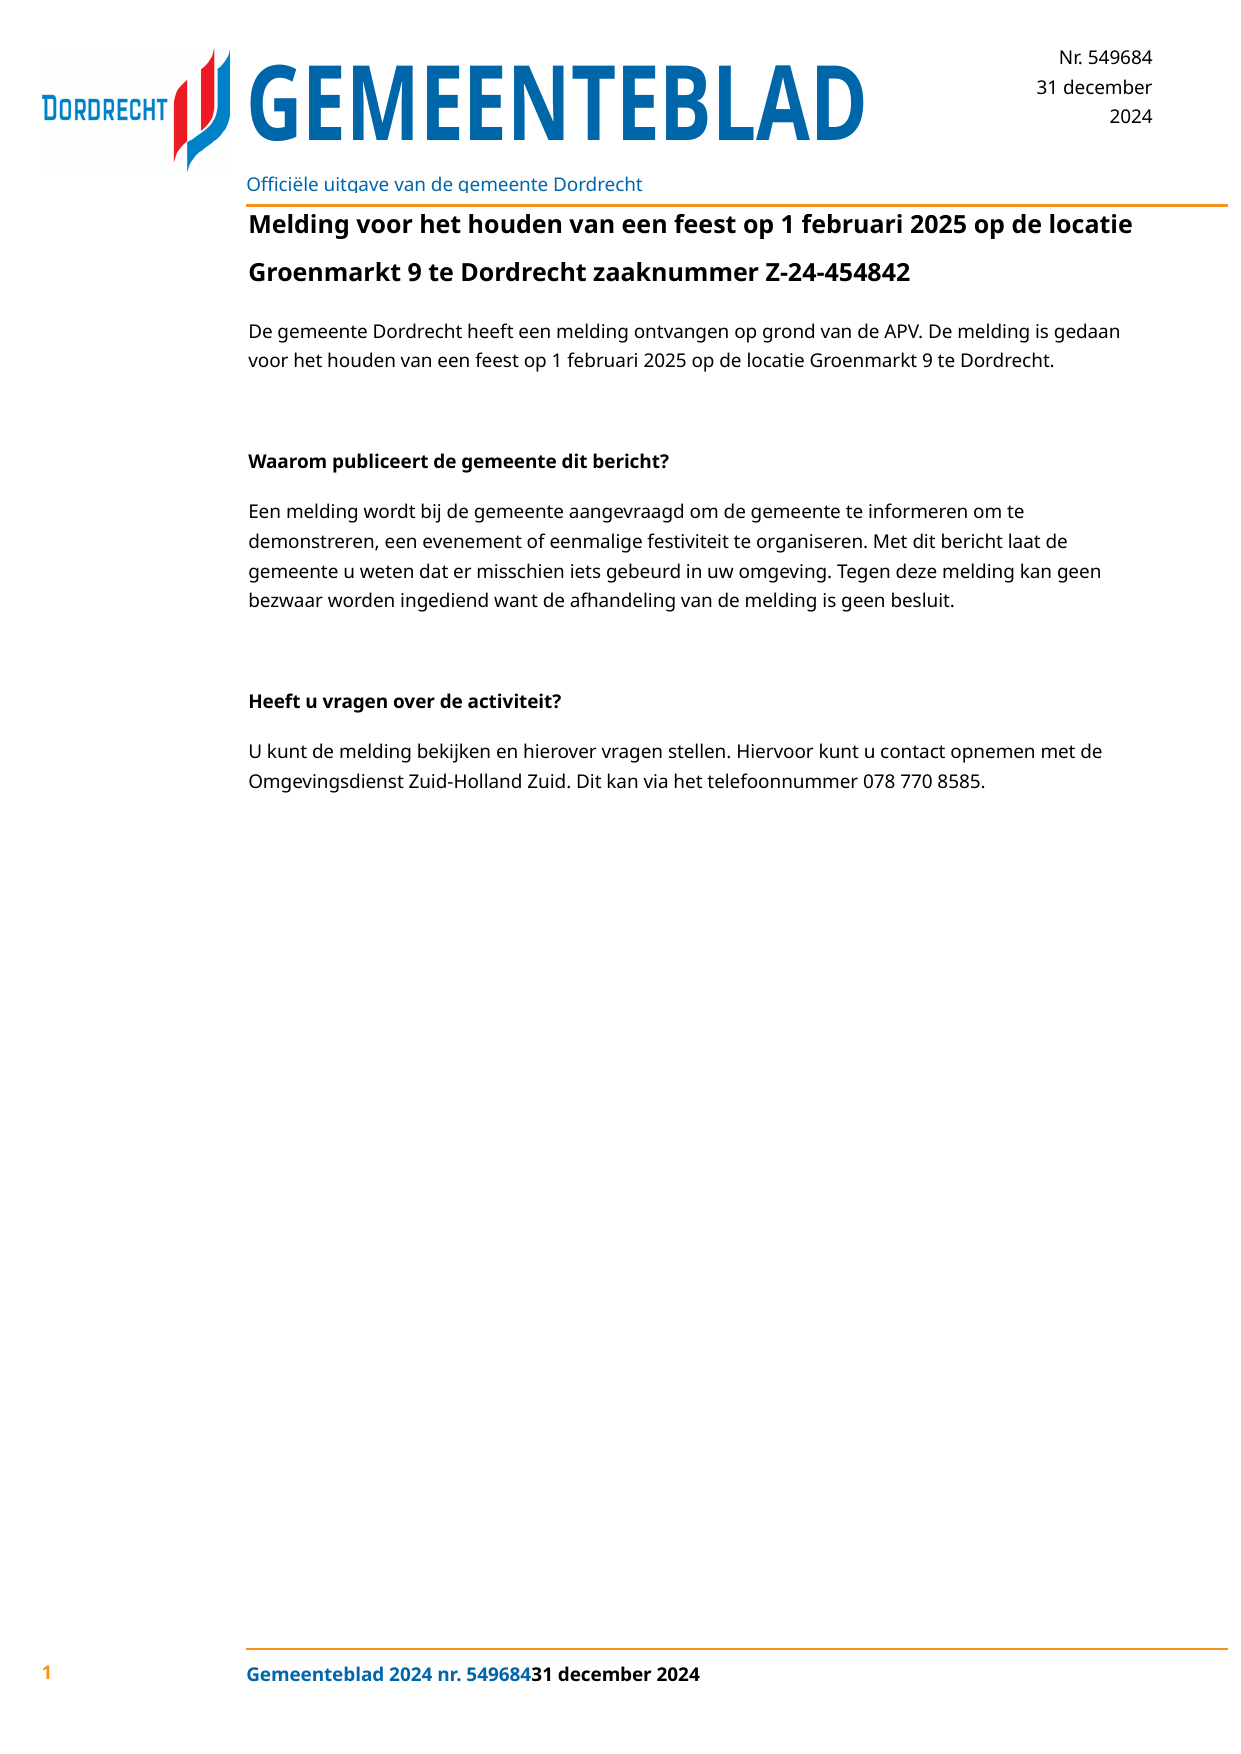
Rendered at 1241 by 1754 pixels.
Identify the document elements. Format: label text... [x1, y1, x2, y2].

text Melding voor het houden van een feest op 1 februari 2025 op de locatie Groenmarkt 9 te Dordrecht zaaknummer Z-24-454842 [248, 207, 1152, 288]
picture [41, 47, 231, 172]
text Waarom publiceert de gemeente dit bericht? [248, 448, 1152, 474]
text U kunt de melding bekijken en hierover vragen stellen. Hiervoor kunt u contact opnemen met de Omgevingsdienst Zuid-Holland Zuid. Dit kan via het telefoonnummer 078 770 8585. [248, 739, 1152, 794]
text Een melding wordt bij de gemeente aangevraagd om de gemeente te informeren om te demonstreren, een evenement of eenmalige festiviteit te organiseren. Met dit bericht laat de gemeente u weten dat er misschien iets gebeurd in uw omgeving. Tegen deze melding kan geen bezwaar worden ingediend want de afhandeling van de melding is geen besluit. [248, 499, 1152, 613]
text Heeft u vragen over de activiteit? [248, 688, 1152, 714]
text De gemeente Dordrecht heeft een melding ontvangen op grond van de APV. De melding is gedaan voor het houden van een feest op 1 februari 2025 op de locatie Groenmarkt 9 te Dordrecht. [248, 318, 1152, 373]
